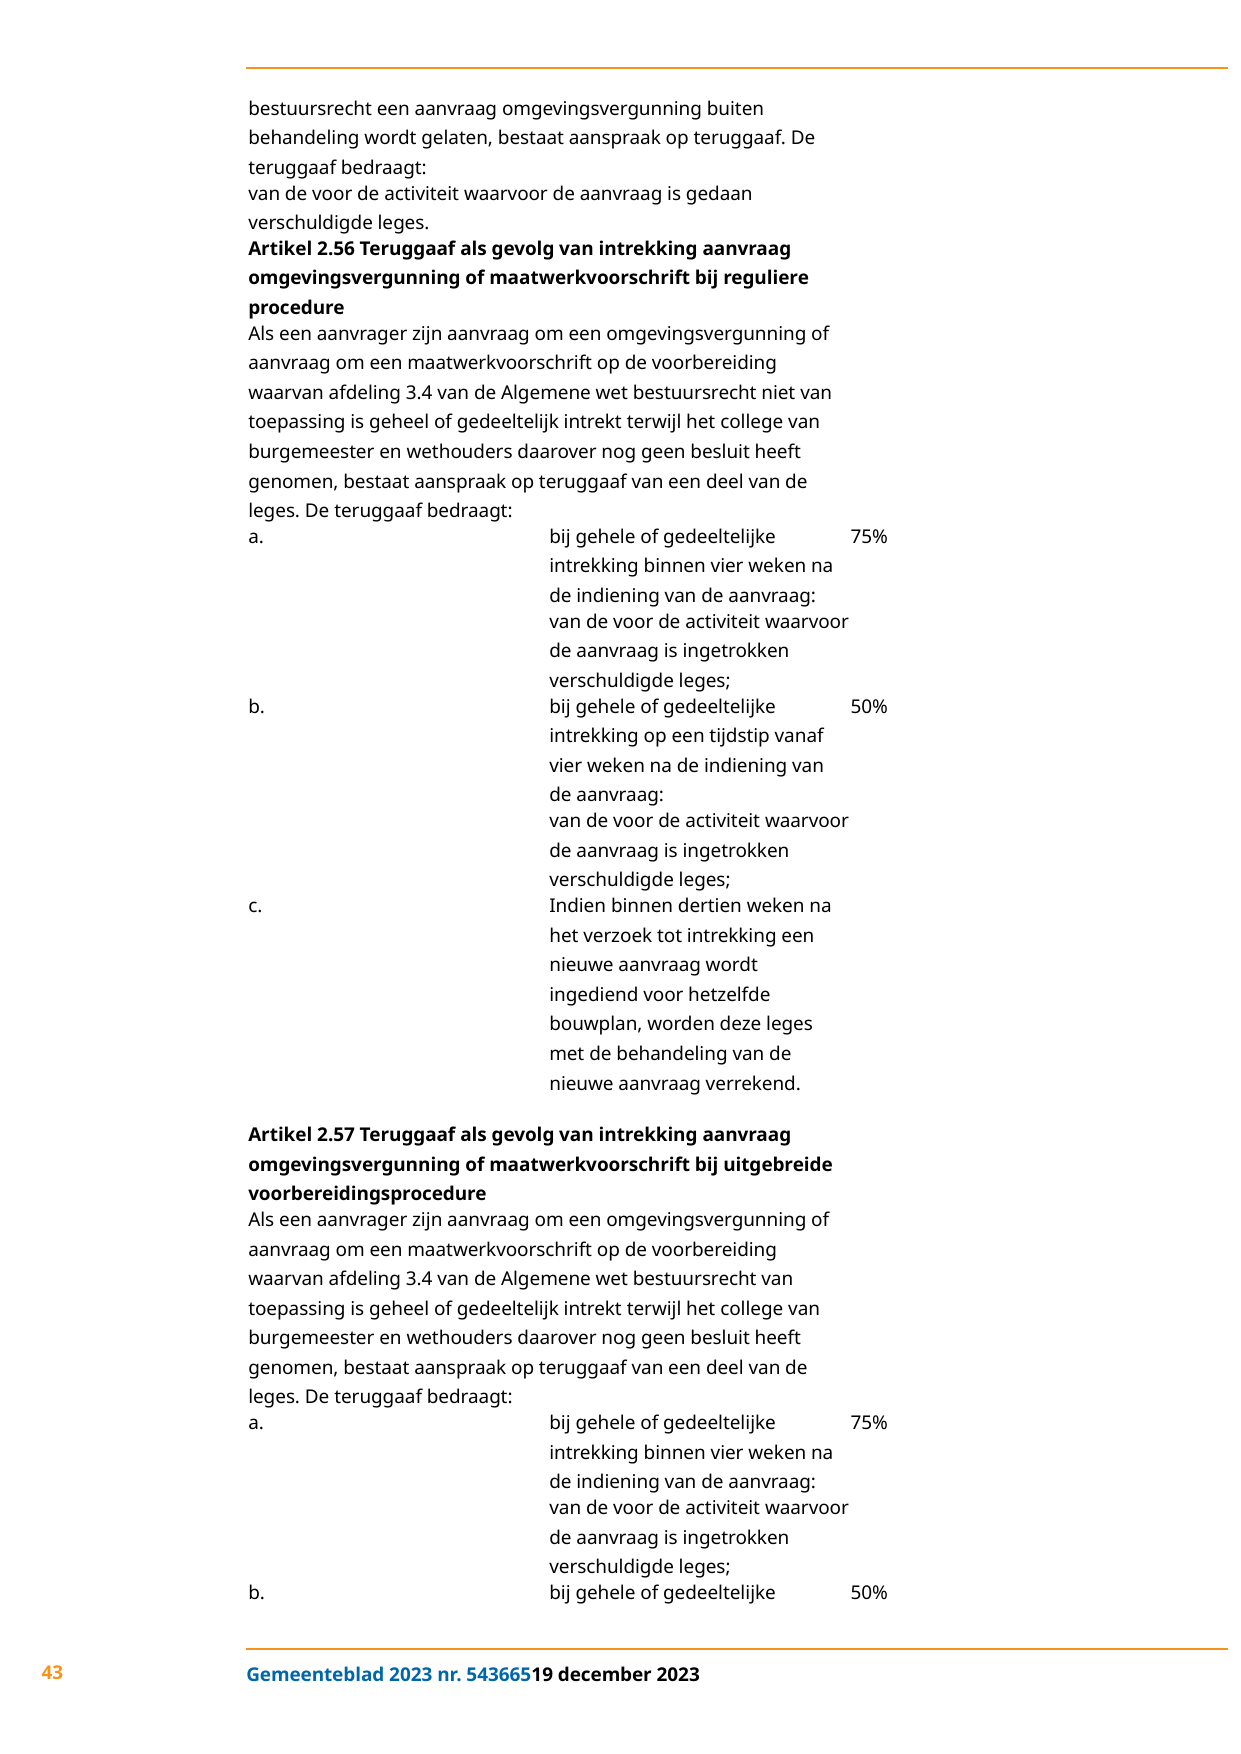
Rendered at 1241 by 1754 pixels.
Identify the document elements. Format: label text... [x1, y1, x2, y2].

table_cell 50% [850, 1579, 1152, 1605]
table_cell [850, 1494, 1152, 1579]
table_cell bestuursrecht een aanvraag omgevingsvergunning buiten behandeling wordt gelaten, bestaat aanspraak op teruggaaf. De teruggaaf bedraagt: [248, 95, 850, 180]
table_cell 75% [850, 523, 1152, 608]
table_cell c. [248, 892, 549, 1121]
table_cell [850, 1206, 1152, 1409]
table_cell [850, 235, 1152, 320]
table_cell 50% [850, 693, 1152, 807]
table_cell [850, 180, 1152, 235]
table_cell [850, 608, 1152, 693]
table_cell Artikel 2.57 Teruggaaf als gevolg van intrekking aanvraag omgevingsvergunning of maatwerkvoorschrift bij uitgebreide voorbereidingsprocedure [248, 1121, 850, 1206]
table_cell [850, 1121, 1152, 1206]
table_cell Als een aanvrager zijn aanvraag om een omgevingsvergunning of aanvraag om een maatwerkvoorschrift op de voorbereiding waarvan afdeling 3.4 van de Algemene wet bestuursrecht van toepassing is geheel of gedeeltelijk intrekt terwijl het college van burgemeester en wethouders daarover nog geen besluit heeft genomen, bestaat aanspraak op teruggaaf van een deel van de leges. De teruggaaf bedraagt: [248, 1206, 850, 1409]
table_cell van de voor de activiteit waarvoor de aanvraag is ingetrokken verschuldigde leges; [549, 808, 850, 892]
table_cell 75% [850, 1409, 1152, 1494]
table_cell b. [248, 1579, 549, 1605]
table_cell bij gehele of gedeeltelijke intrekking binnen vier weken na de indiening van de aanvraag: [549, 1409, 850, 1494]
table_cell [850, 892, 1152, 1096]
table_cell van de voor de activiteit waarvoor de aanvraag is ingetrokken verschuldigde leges; [549, 1494, 850, 1579]
table_cell [850, 95, 1152, 180]
table_cell Indien binnen dertien weken na het verzoek tot intrekking een nieuwe aanvraag wordt ingediend voor hetzelfde bouwplan, worden deze leges met de behandeling van de nieuwe aanvraag verrekend. [549, 892, 850, 1096]
table_cell [248, 1494, 549, 1579]
table_cell b. [248, 693, 549, 892]
table_cell van de voor de activiteit waarvoor de aanvraag is ingetrokken verschuldigde leges; [549, 608, 850, 693]
table_cell a. [248, 523, 549, 693]
table_cell bij gehele of gedeeltelijke [549, 1579, 850, 1605]
table_cell van de voor de activiteit waarvoor de aanvraag is gedaan verschuldigde leges. [248, 180, 850, 235]
table_cell [549, 1096, 850, 1121]
picture [41, 47, 231, 172]
table_cell [850, 320, 1152, 523]
table_cell Artikel 2.56 Teruggaaf als gevolg van intrekking aanvraag omgevingsvergunning of maatwerkvoorschrift bij reguliere procedure [248, 235, 850, 320]
table_cell bij gehele of gedeeltelijke intrekking binnen vier weken na de indiening van de aanvraag: [549, 523, 850, 608]
table_cell a. [248, 1409, 549, 1494]
table_cell [850, 1096, 1152, 1121]
table_cell bij gehele of gedeeltelijke intrekking op een tijdstip vanaf vier weken na de indiening van de aanvraag: [549, 693, 850, 807]
table_cell [850, 808, 1152, 892]
table_cell Als een aanvrager zijn aanvraag om een omgevingsvergunning of aanvraag om een maatwerkvoorschrift op de voorbereiding waarvan afdeling 3.4 van de Algemene wet bestuursrecht niet van toepassing is geheel of gedeeltelijk intrekt terwijl het college van burgemeester en wethouders daarover nog geen besluit heeft genomen, bestaat aanspraak op teruggaaf van een deel van de leges. De teruggaaf bedraagt: [248, 320, 850, 523]
